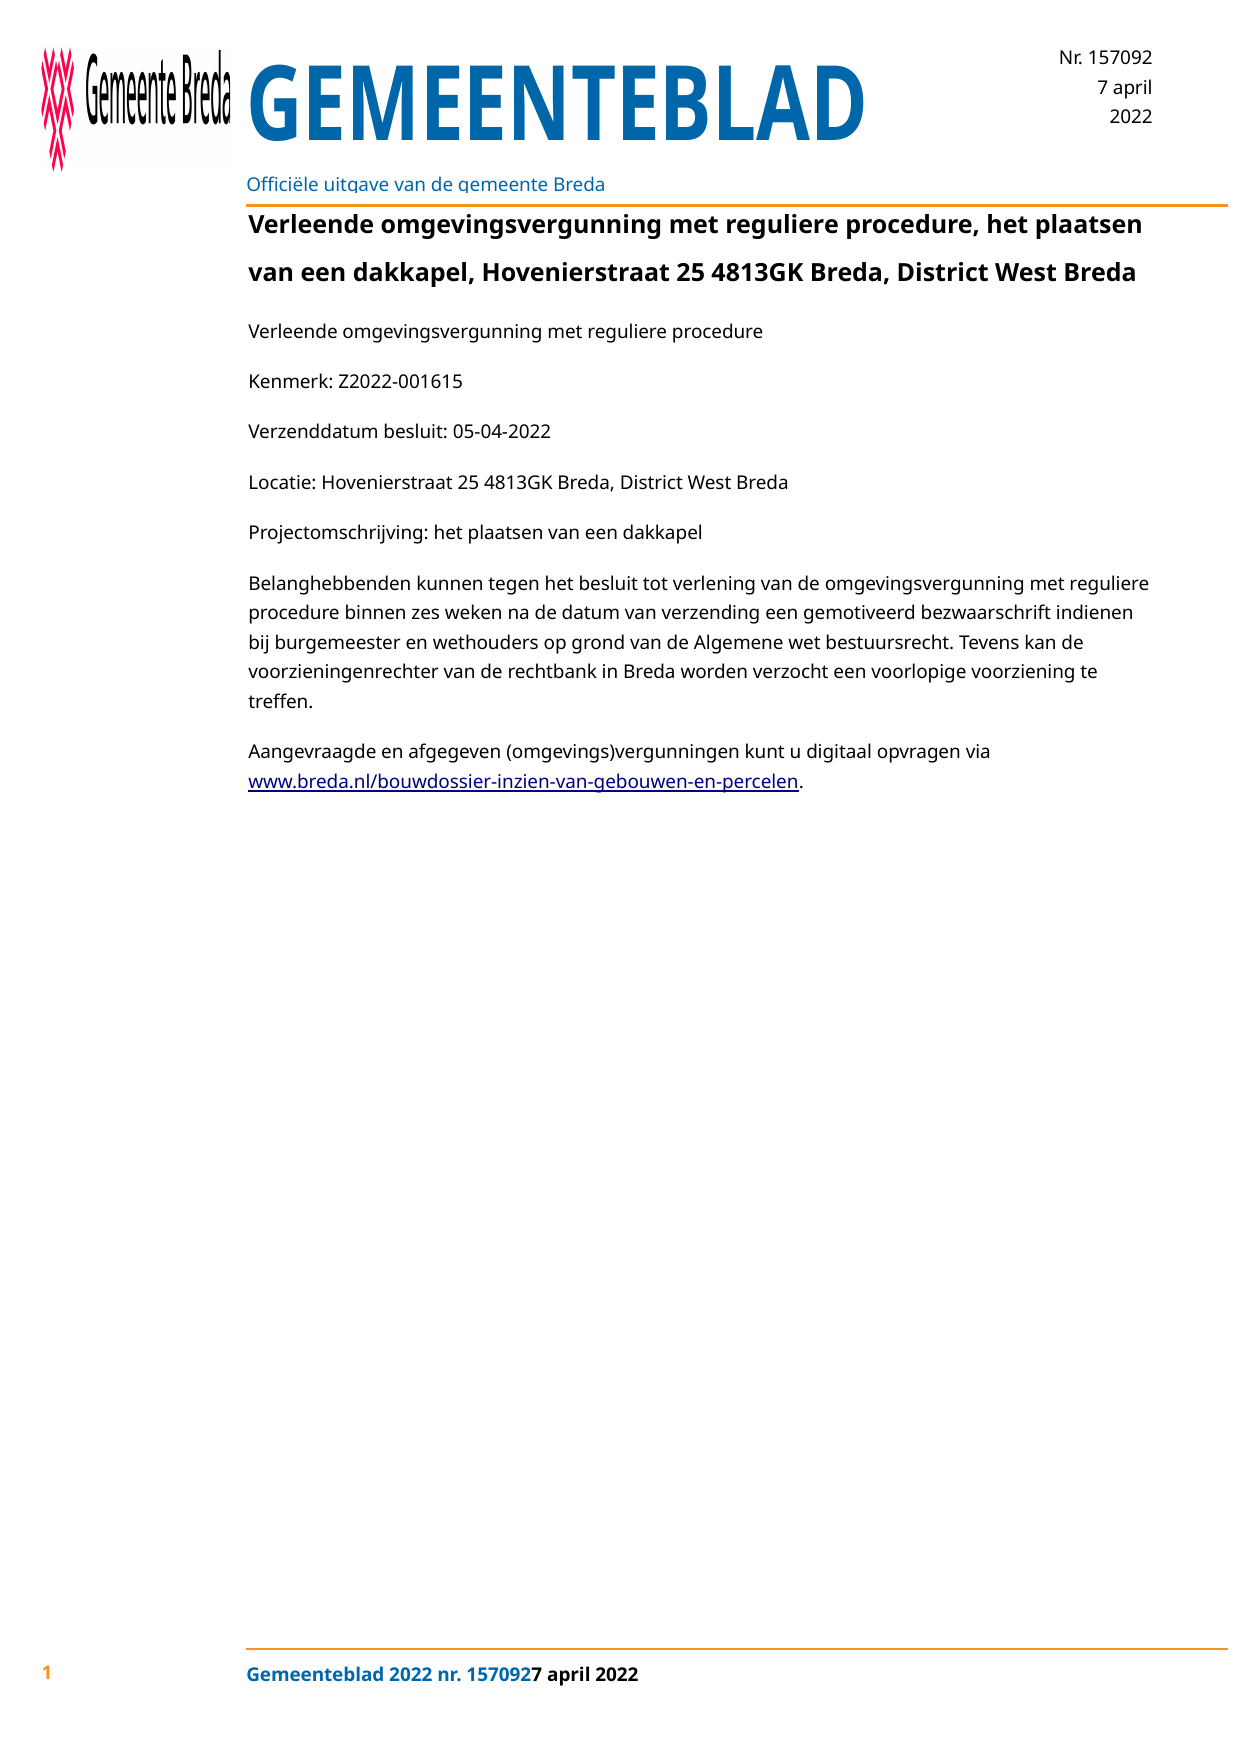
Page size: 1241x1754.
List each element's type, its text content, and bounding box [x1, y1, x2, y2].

picture [41, 47, 231, 172]
text Verzenddatum besluit: 05-04-2022 [248, 419, 1152, 444]
text Aangevraagde en afgegeven (omgevings)vergunningen kunt u digitaal opvragen via www.breda.nl/bouwdossier-inzien-van-gebouwen-en-percelen. [248, 739, 1152, 794]
text Belanghebbenden kunnen tegen het besluit tot verlening van de omgevingsvergunning met reguliere procedure binnen zes weken na de datum van verzending een gemotiveerd bezwaarschrift indienen bij burgemeester en wethouders op grond van de Algemene wet bestuursrecht. Tevens kan de voorzieningenrechter van de rechtbank in Breda worden verzocht een voorlopige voorziening te treffen. [248, 570, 1152, 714]
text Verleende omgevingsvergunning met reguliere procedure, het plaatsen van een dakkapel, Hovenierstraat 25 4813GK Breda, District West Breda [248, 207, 1152, 288]
text Projectomschrijving: het plaatsen van een dakkapel [248, 519, 1152, 545]
text Locatie: Hovenierstraat 25 4813GK Breda, District West Breda [248, 469, 1152, 495]
text Kenmerk: Z2022-001615 [248, 368, 1152, 394]
text Verleende omgevingsvergunning met reguliere procedure [248, 318, 1152, 344]
